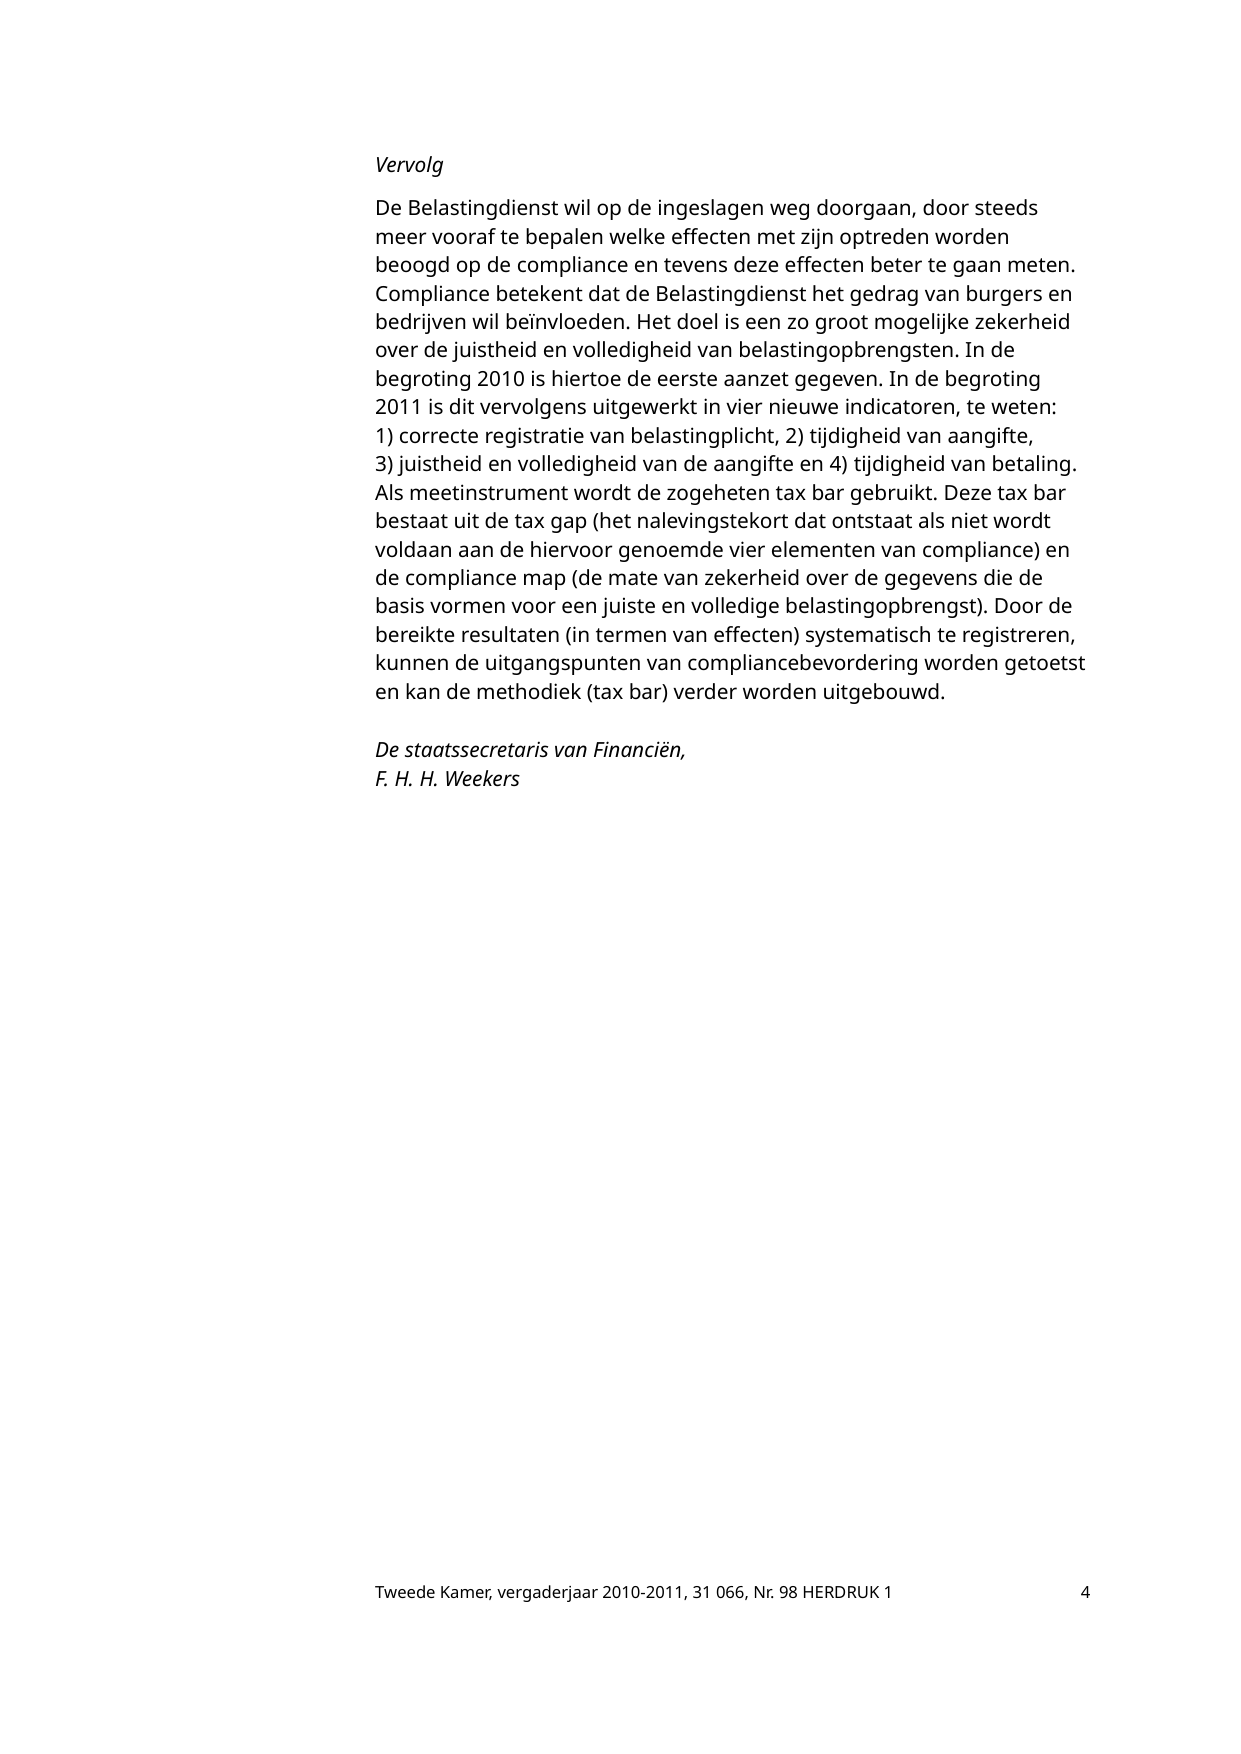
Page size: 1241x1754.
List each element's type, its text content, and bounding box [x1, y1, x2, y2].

text De staatssecretaris van Financiën, [375, 735, 1090, 764]
text Vervolg [375, 150, 1090, 178]
text F. H. H. Weekers [375, 764, 1090, 792]
text Als meetinstrument wordt de zogeheten tax bar gebruikt. Deze tax bar bestaat uit de tax gap (het nalevingstekort dat ontstaat als niet wordt voldaan aan de hiervoor genoemde vier elementen van compliance) en de compliance map (de mate van zekerheid over de gegevens die de basis vormen voor een juiste en volledige belastingopbrengst). Door de bereikte resultaten (in termen van effecten) systematisch te registreren, kunnen de uitgangspunten van compliancebevordering worden getoetst en kan de methodiek (tax bar) verder worden uitgebouwd. [375, 478, 1090, 705]
text De Belastingdienst wil op de ingeslagen weg doorgaan, door steeds meer vooraf te bepalen welke effecten met zijn optreden worden beoogd op de compliance en tevens deze effecten beter te gaan meten. Compliance betekent dat de Belastingdienst het gedrag van burgers en bedrijven wil beïnvloeden. Het doel is een zo groot mogelijke zekerheid over de juistheid en volledigheid van belastingopbrengsten. In de begroting 2010 is hiertoe de eerste aanzet gegeven. In de begroting 2011 is dit vervolgens uitgewerkt in vier nieuwe indicatoren, te weten: 1) correcte registratie van belastingplicht, 2) tijdigheid van aangifte, 3) juistheid en volledigheid van de aangifte en 4) tijdigheid van betaling. [375, 193, 1090, 478]
